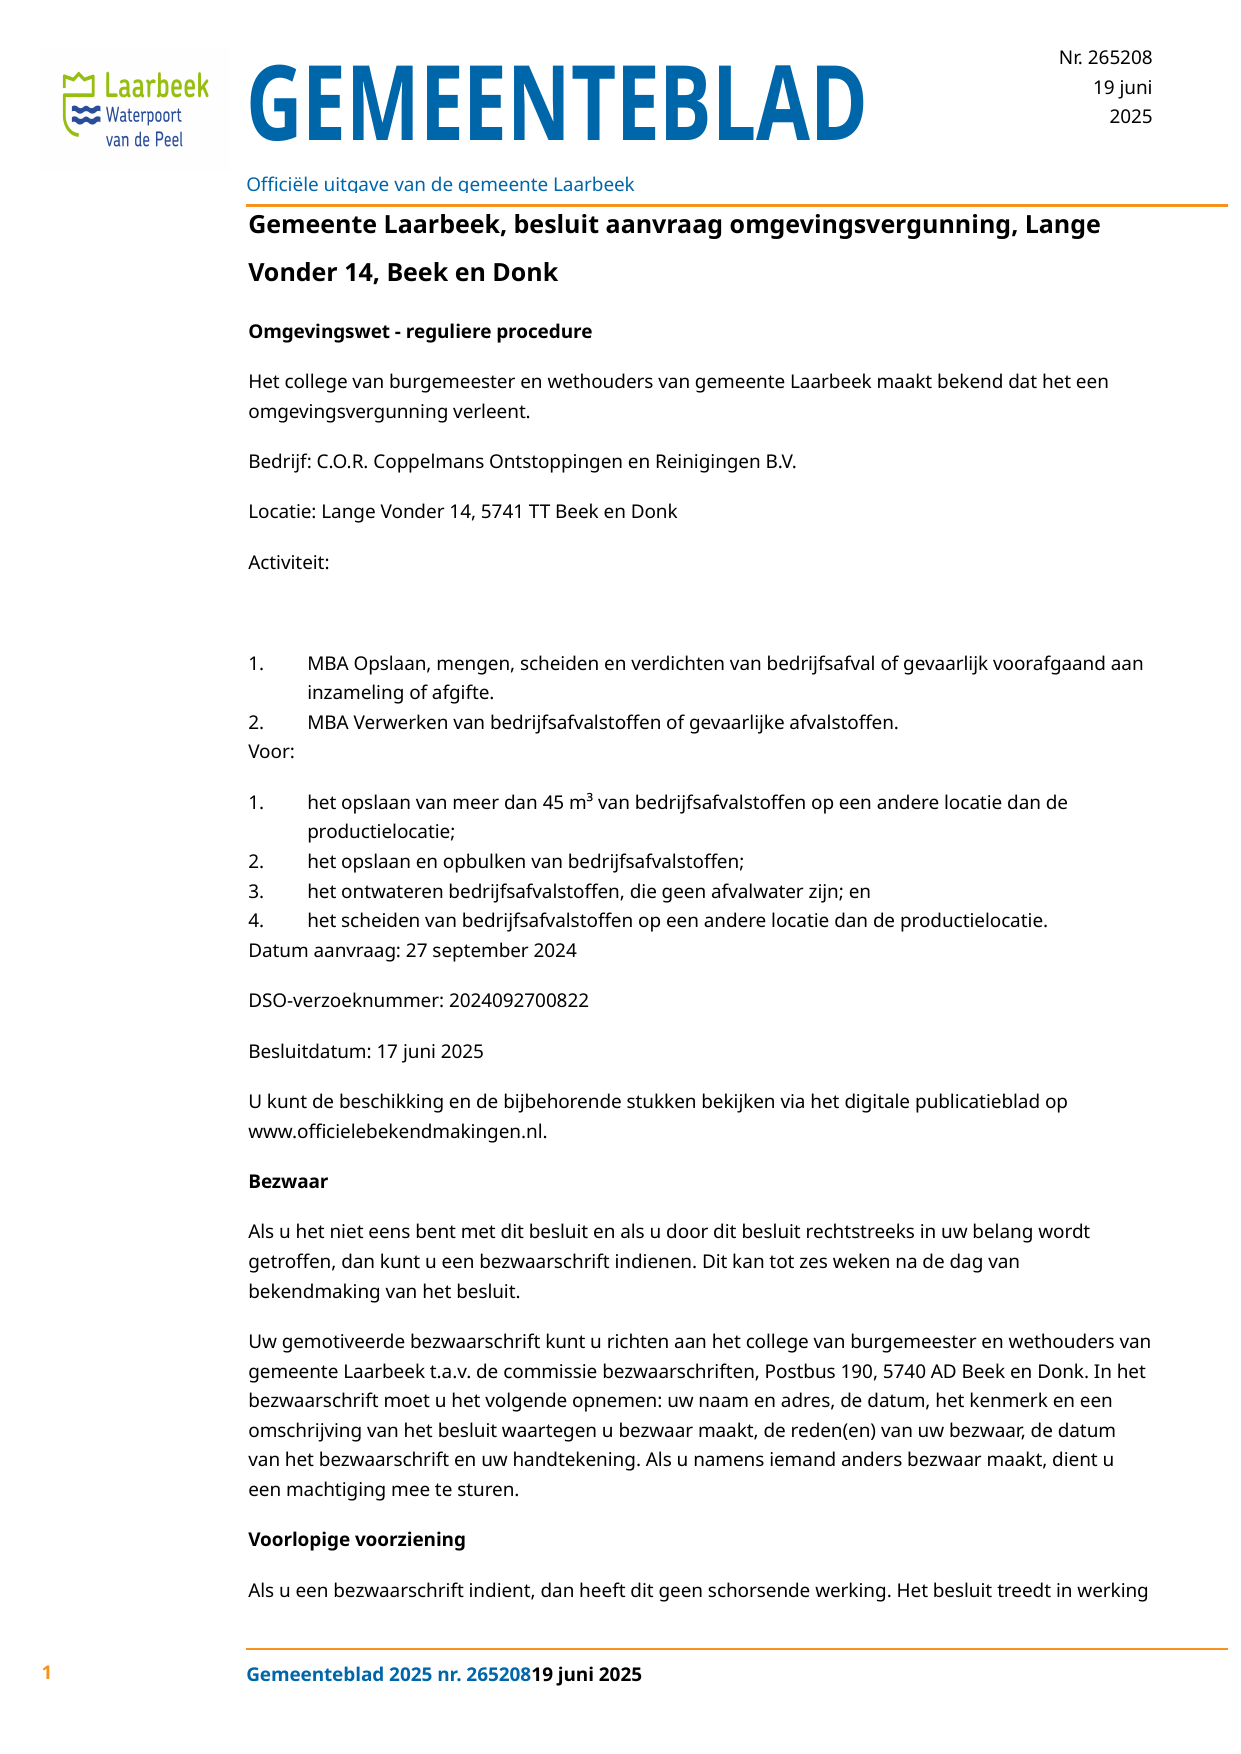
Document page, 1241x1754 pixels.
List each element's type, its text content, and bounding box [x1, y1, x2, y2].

list het opslaan en opbulken van bedrijfsafvalstoffen; [248, 848, 1152, 874]
text Voor: [248, 739, 1152, 764]
text U kunt de beschikking en de bijbehorende stukken bekijken via het digitale publicatieblad op www.officielebekendmakingen.nl. [248, 1088, 1152, 1144]
text Gemeente Laarbeek, besluit aanvraag omgevingsvergunning, Lange Vonder 14, Beek en Donk [248, 207, 1152, 288]
text Voorlopige voorziening [248, 1527, 1152, 1552]
list MBA Opslaan, mengen, scheiden en verdichten van bedrijfsafval of gevaarlijk voorafgaand aan inzameling of afgifte. [248, 650, 1152, 705]
text Als u een bezwaarschrift indient, dan heeft dit geen schorsende werking. Het besluit treedt in werking [248, 1577, 1152, 1603]
text Als u het niet eens bent met dit besluit en als u door dit besluit rechtstreeks in uw belang wordt getroffen, dan kunt u een bezwaarschrift indienen. Dit kan tot zes weken na de dag van bekendmaking van het besluit. [248, 1219, 1152, 1304]
text Besluitdatum: 17 juni 2025 [248, 1038, 1152, 1064]
text Bedrijf: C.O.R. Coppelmans Ontstoppingen en Reinigingen B.V. [248, 448, 1152, 474]
list MBA Verwerken van bedrijfsafvalstoffen of gevaarlijke afvalstoffen. [248, 709, 1152, 735]
text Het college van burgemeester en wethouders van gemeente Laarbeek maakt bekend dat het een omgevingsvergunning verleent. [248, 368, 1152, 424]
text Uw gemotiveerde bezwaarschrift kunt u richten aan het college van burgemeester en wethouders van gemeente Laarbeek t.a.v. de commissie bezwaarschriften, Postbus 190, 5740 AD Beek en Donk. In het bezwaarschrift moet u het volgende opnemen: uw naam en adres, de datum, het kenmerk en een omschrijving van het besluit waartegen u bezwaar maakt, de reden(en) van uw bezwaar, de datum van het bezwaarschrift en uw handtekening. Als u namens iemand anders bezwaar maakt, dient u een machtiging mee te sturen. [248, 1328, 1152, 1502]
text Activiteit: [248, 549, 1152, 575]
text Omgevingswet - reguliere procedure [248, 318, 1152, 344]
text DSO-verzoeknummer: 2024092700822 [248, 987, 1152, 1013]
text Datum aanvraag: 27 september 2024 [248, 937, 1152, 963]
list het opslaan van meer dan 45 m³ van bedrijfsafvalstoffen op een andere locatie dan de productielocatie; [248, 789, 1152, 844]
picture [41, 47, 231, 172]
text Bezwaar [248, 1168, 1152, 1194]
list het scheiden van bedrijfsafvalstoffen op een andere locatie dan de productielocatie. [248, 907, 1152, 933]
list het ontwateren bedrijfsafvalstoffen, die geen afvalwater zijn; en [248, 878, 1152, 904]
text Locatie: Lange Vonder 14, 5741 TT Beek en Donk [248, 499, 1152, 524]
